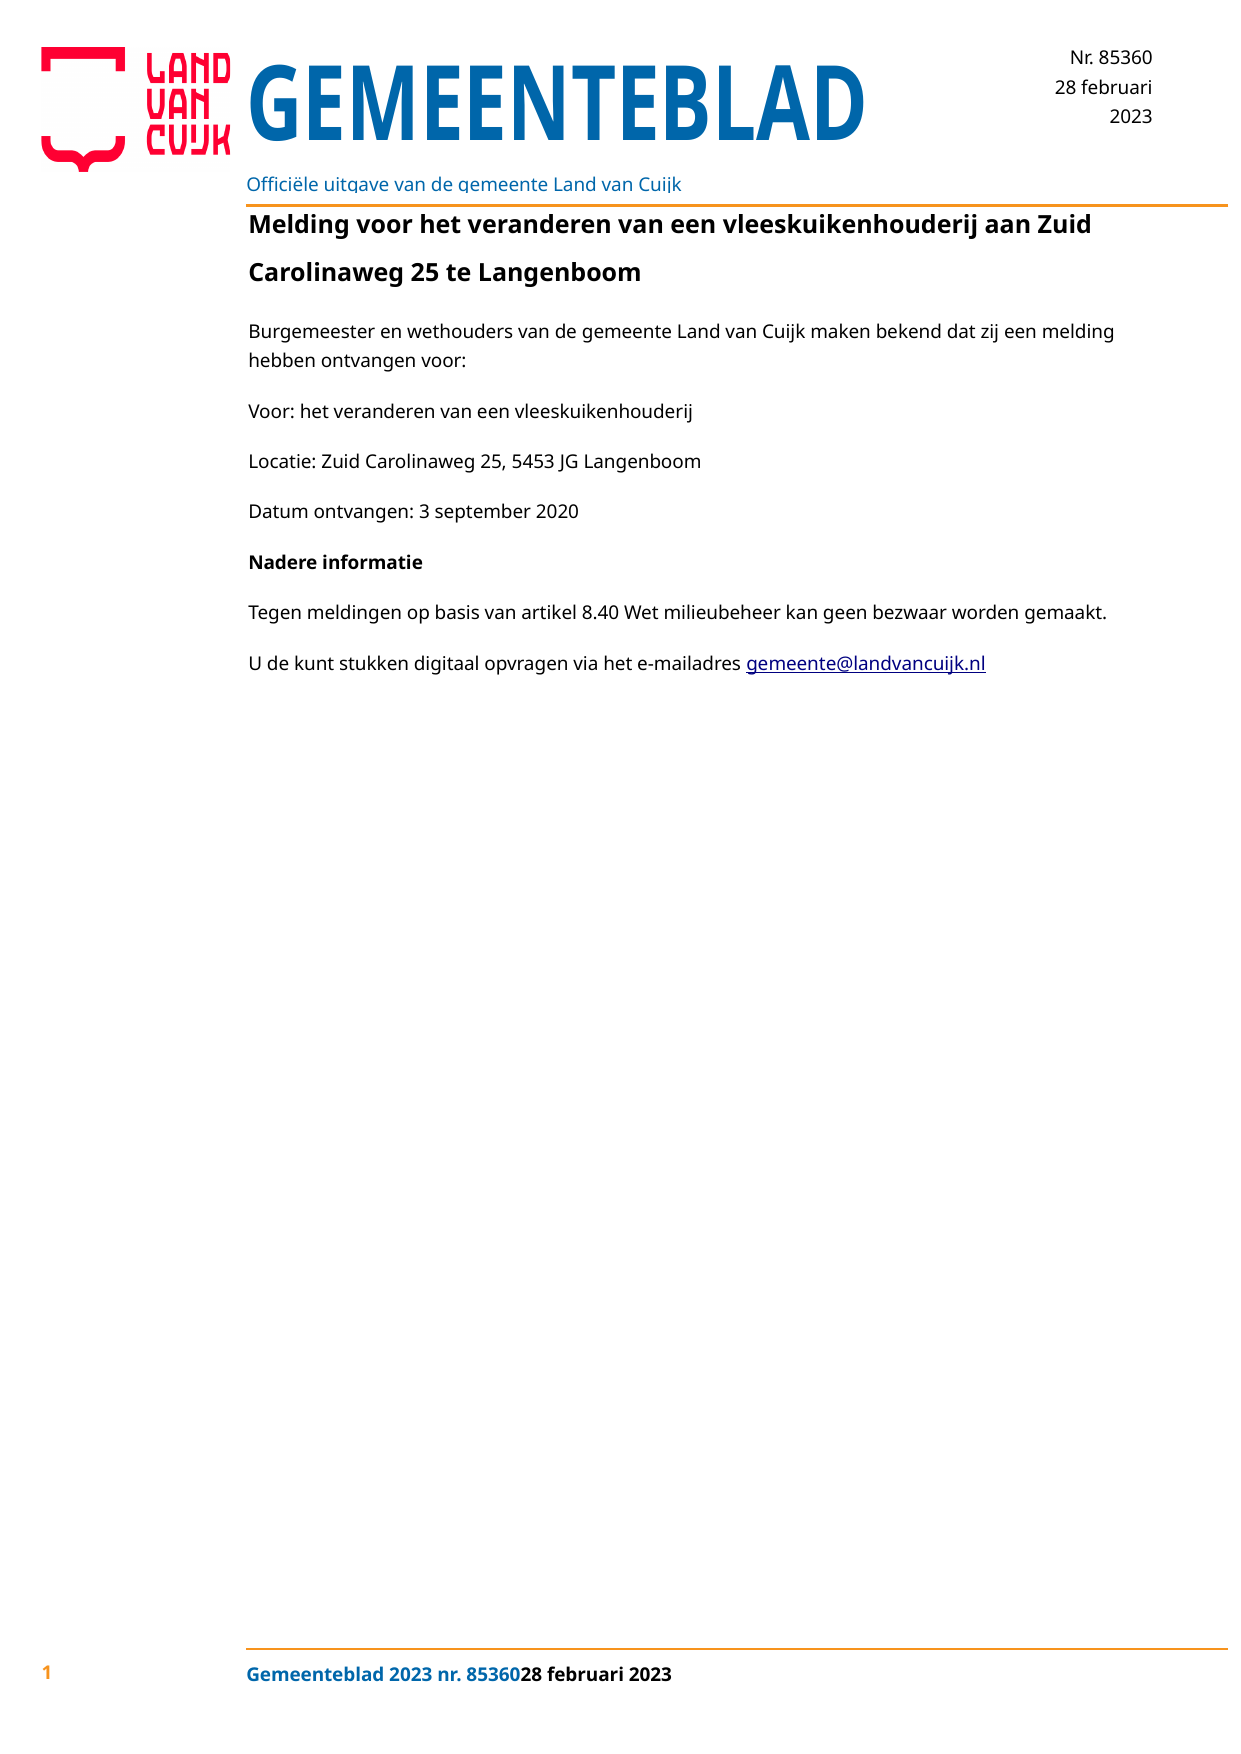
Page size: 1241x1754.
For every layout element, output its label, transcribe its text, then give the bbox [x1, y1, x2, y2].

text Locatie: Zuid Carolinaweg 25, 5453 JG Langenboom [248, 448, 1152, 474]
text Voor: het veranderen van een vleeskuikenhouderij [248, 398, 1152, 424]
text Datum ontvangen: 3 september 2020 [248, 499, 1152, 524]
text Nadere informatie [248, 549, 1152, 575]
text Melding voor het veranderen van een vleeskuikenhouderij aan Zuid Carolinaweg 25 te Langenboom [248, 207, 1152, 288]
picture [41, 47, 231, 172]
text Burgemeester en wethouders van de gemeente Land van Cuijk maken bekend dat zij een melding hebben ontvangen voor: [248, 318, 1152, 373]
text U de kunt stukken digitaal opvragen via het e-mailadres gemeente@landvancuijk.nl [248, 650, 1152, 676]
text Tegen meldingen op basis van artikel 8.40 Wet milieubeheer kan geen bezwaar worden gemaakt. [248, 599, 1152, 625]
